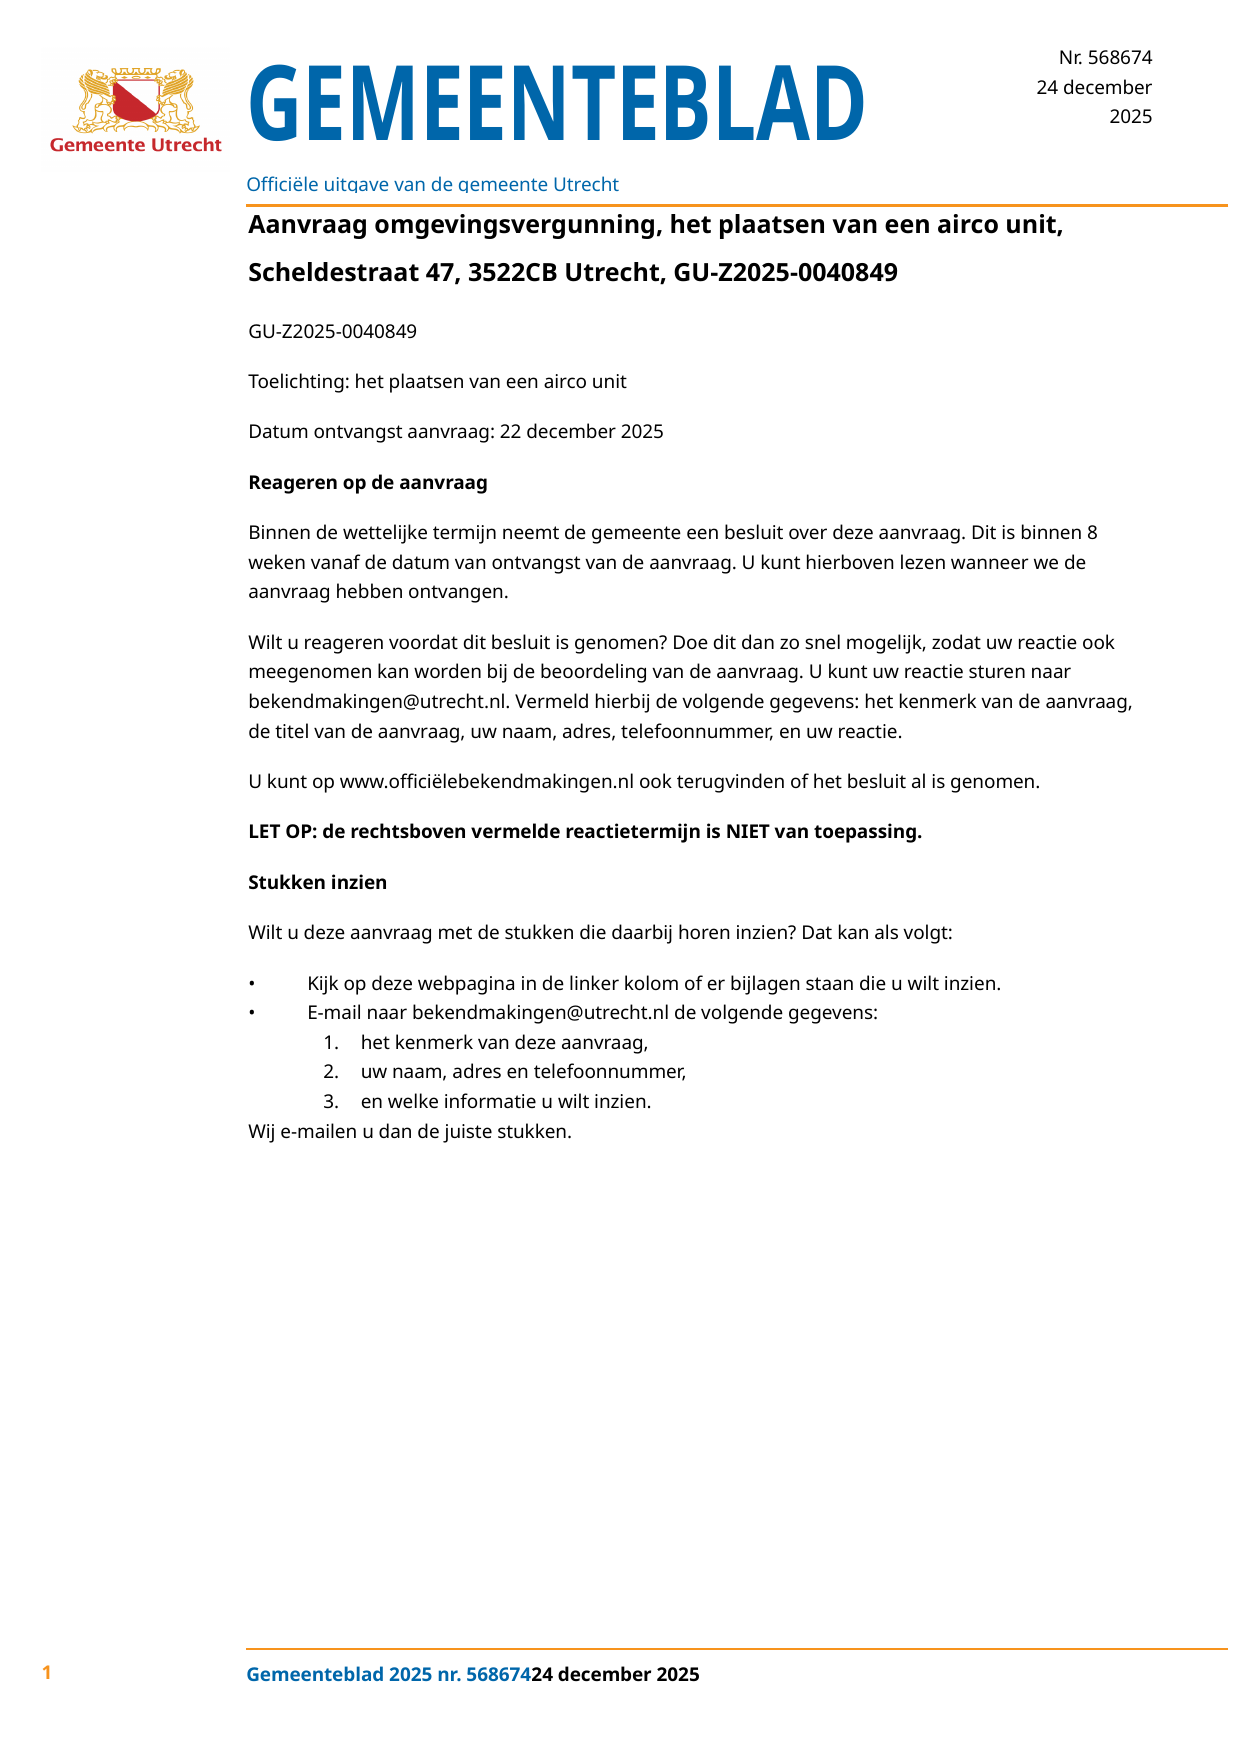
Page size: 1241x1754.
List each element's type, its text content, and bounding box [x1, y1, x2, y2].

list Kijk op deze webpagina in de linker kolom of er bijlagen staan die u wilt inzien. [248, 970, 1152, 996]
text Aanvraag omgevingsvergunning, het plaatsen van een airco unit, Scheldestraat 47, 3522CB Utrecht, GU-Z2025-0040849 [248, 207, 1152, 288]
list E-mail naar bekendmakingen@utrecht.nl de volgende gegevens: [248, 999, 1152, 1025]
text Binnen de wettelijke termijn neemt de gemeente een besluit over deze aanvraag. Dit is binnen 8 weken vanaf de datum van ontvangst van de aanvraag. U kunt hierboven lezen wanneer we de aanvraag hebben ontvangen. [248, 519, 1152, 604]
text Toelichting: het plaatsen van een airco unit [248, 368, 1152, 394]
list en welke informatie u wilt inzien. [323, 1088, 1152, 1114]
text Reageren op de aanvraag [248, 469, 1152, 495]
text Stukken inzien [248, 869, 1152, 895]
text Wilt u deze aanvraag met de stukken die daarbij horen inzien? Dat kan als volgt: [248, 919, 1152, 945]
text Wilt u reageren voordat dit besluit is genomen? Doe dit dan zo snel mogelijk, zodat uw reactie ook meegenomen kan worden bij de beoordeling van de aanvraag. U kunt uw reactie sturen naar bekendmakingen@utrecht.nl. Vermeld hierbij de volgende gegevens: het kenmerk van de aanvraag, de titel van de aanvraag, uw naam, adres, telefoonnummer, en uw reactie. [248, 629, 1152, 744]
text U kunt op www.officiëlebekendmakingen.nl ook terugvinden of het besluit al is genomen. [248, 768, 1152, 794]
text Datum ontvangst aanvraag: 22 december 2025 [248, 419, 1152, 444]
text GU-Z2025-0040849 [248, 318, 1152, 344]
text LET OP: de rechtsboven vermelde reactietermijn is NIET van toepassing. [248, 819, 1152, 844]
list uw naam, adres en telefoonnummer, [323, 1059, 1152, 1084]
list het kenmerk van deze aanvraag, [323, 1029, 1152, 1055]
picture [41, 47, 231, 172]
text Wij e-mailen u dan de juiste stukken. [248, 1118, 1152, 1144]
